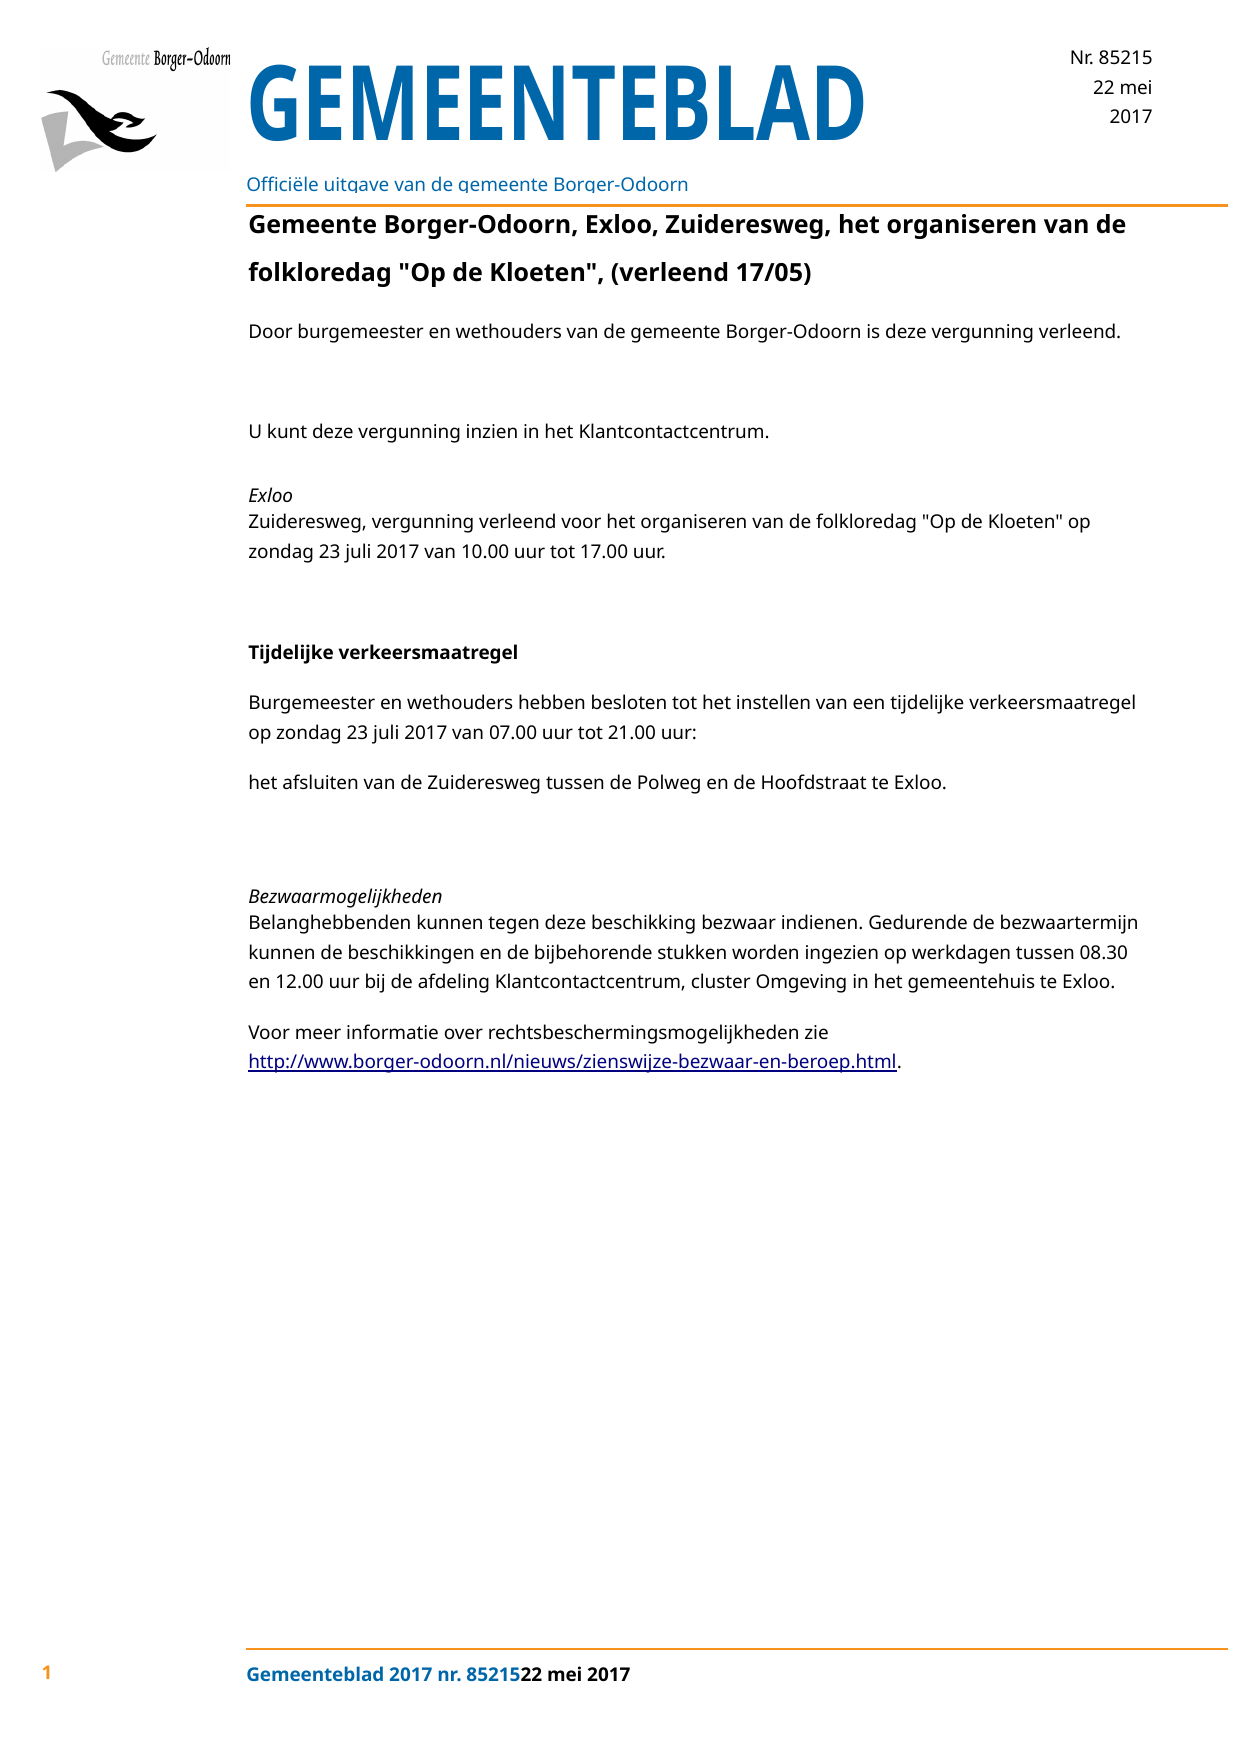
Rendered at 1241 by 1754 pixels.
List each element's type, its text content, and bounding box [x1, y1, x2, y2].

text Tijdelijke verkeersmaatregel [248, 639, 1152, 664]
text Burgemeester en wethouders hebben besloten tot het instellen van een tijdelijke verkeersmaatregel op zondag 23 juli 2017 van 07.00 uur tot 21.00 uur: [248, 689, 1152, 744]
text Door burgemeester en wethouders van de gemeente Borger-Odoorn is deze vergunning verleend. [248, 318, 1152, 344]
text Gemeente Borger-Odoorn, Exloo, Zuideresweg, het organiseren van de folkloredag "Op de Kloeten", (verleend 17/05) [248, 207, 1152, 288]
text Exloo [248, 483, 1152, 508]
text U kunt deze vergunning inzien in het Klantcontactcentrum. [248, 419, 1152, 444]
text Bezwaarmogelijkheden [248, 884, 1152, 909]
text Zuideresweg, vergunning verleend voor het organiseren van de folkloredag "Op de Kloeten" op zondag 23 juli 2017 van 10.00 uur tot 17.00 uur. [248, 508, 1152, 564]
picture [41, 47, 231, 172]
text het afsluiten van de Zuideresweg tussen de Polweg en de Hoofdstraat te Exloo. [248, 769, 1152, 795]
text Voor meer informatie over rechtsbeschermingsmogelijkheden zie http://www.borger-odoorn.nl/nieuws/zienswijze-bezwaar-en-beroep.html. [248, 1019, 1152, 1074]
text Belanghebbenden kunnen tegen deze beschikking bezwaar indienen. Gedurende de bezwaartermijn kunnen de beschikkingen en de bijbehorende stukken worden ingezien op werkdagen tussen 08.30 en 12.00 uur bij de afdeling Klantcontactcentrum, cluster Omgeving in het gemeentehuis te Exloo. [248, 909, 1152, 994]
